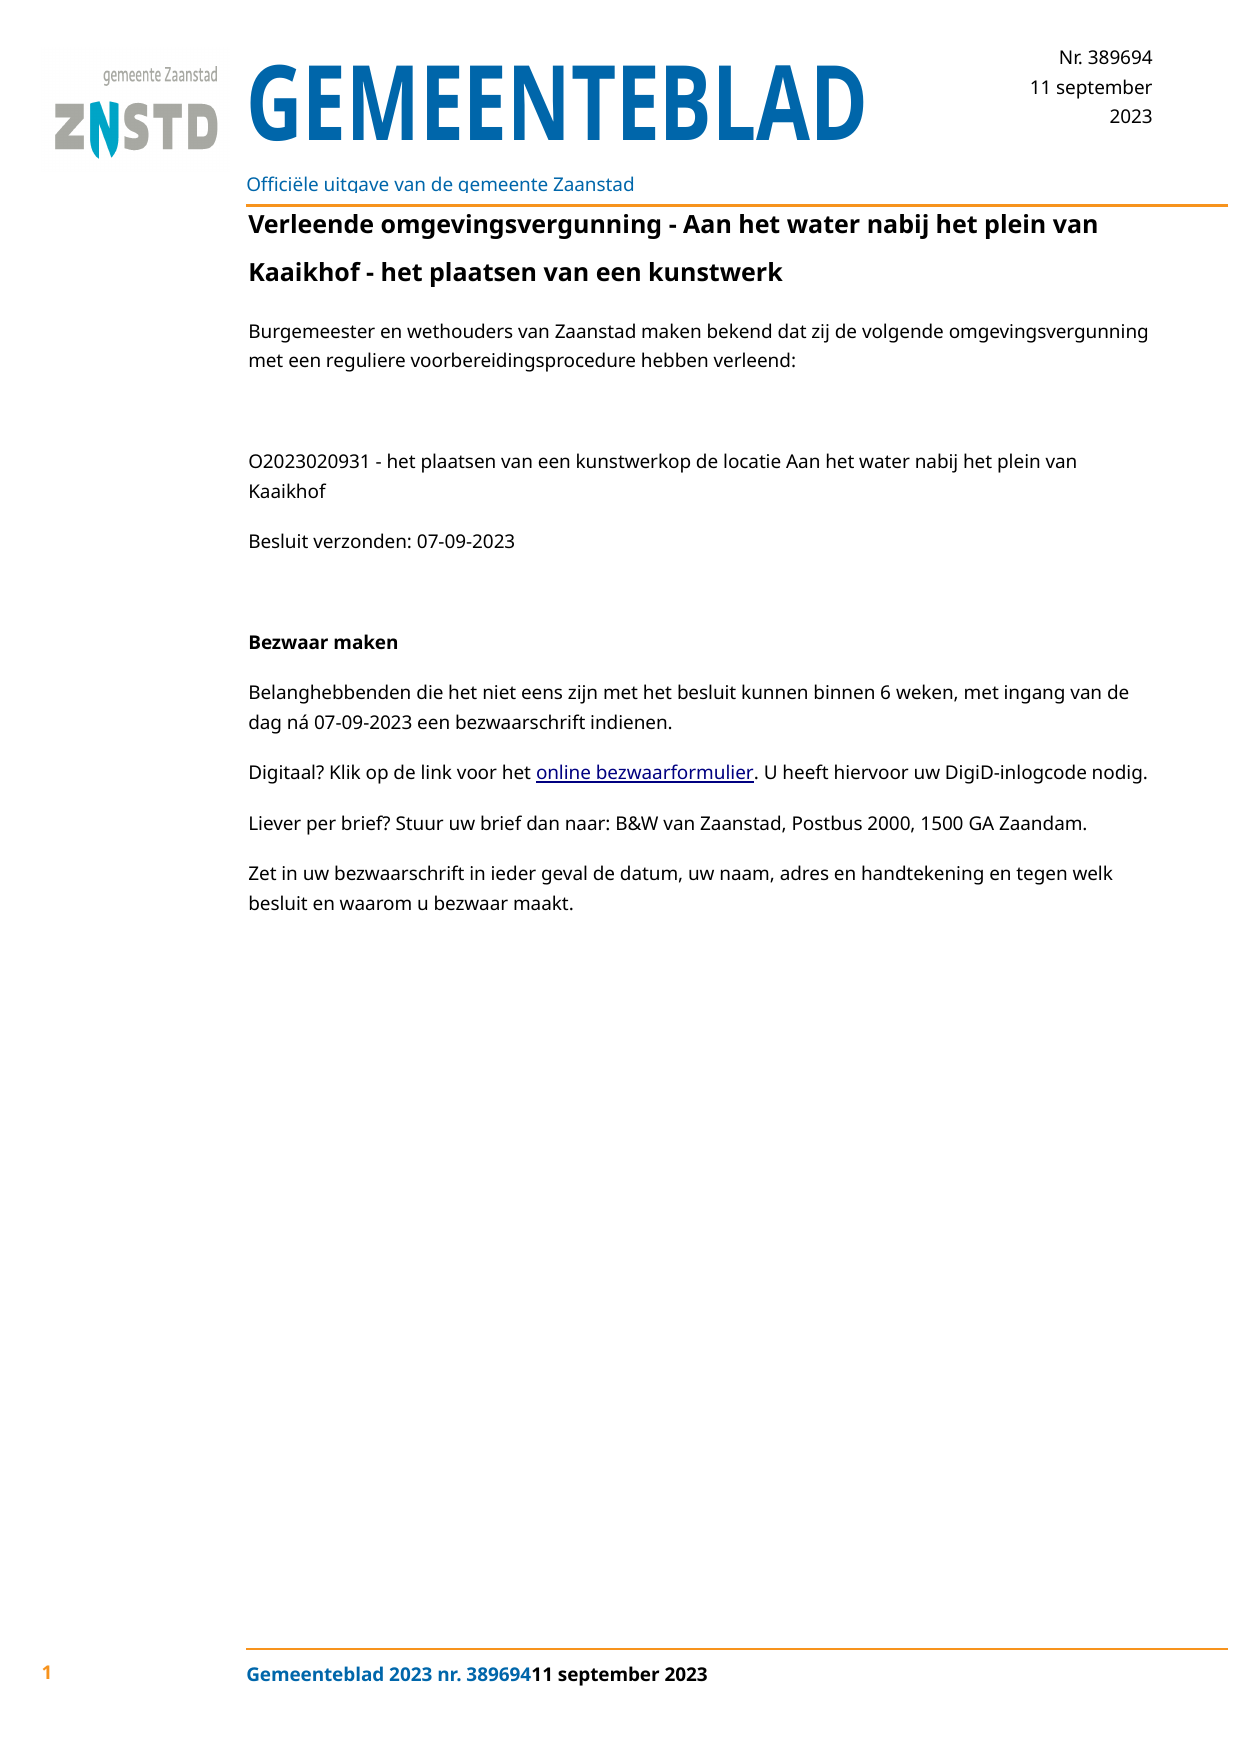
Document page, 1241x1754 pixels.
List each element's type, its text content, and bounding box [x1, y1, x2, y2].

text Belanghebbenden die het niet eens zijn met het besluit kunnen binnen 6 weken, met ingang van de dag ná 07-09-2023 een bezwaarschrift indienen. [248, 679, 1152, 735]
text Digitaal? Klik op de link voor het online bezwaarformulier. U heeft hiervoor uw DigiD-inlogcode nodig. [248, 759, 1152, 785]
text Burgemeester en wethouders van Zaanstad maken bekend dat zij de volgende omgevingsvergunning met een reguliere voorbereidingsprocedure hebben verleend: [248, 318, 1152, 373]
text Verleende omgevingsvergunning - Aan het water nabij het plein van Kaaikhof - het plaatsen van een kunstwerk [248, 207, 1152, 288]
picture [41, 47, 231, 172]
text Liever per brief? Stuur uw brief dan naar: B&W van Zaanstad, Postbus 2000, 1500 GA Zaandam. [248, 810, 1152, 836]
text Besluit verzonden: 07-09-2023 [248, 528, 1152, 554]
text Zet in uw bezwaarschrift in ieder geval de datum, uw naam, adres en handtekening en tegen welk besluit en waarom u bezwaar maakt. [248, 860, 1152, 916]
text Bezwaar maken [248, 629, 1152, 655]
text O2023020931 - het plaatsen van een kunstwerkop de locatie Aan het water nabij het plein van Kaaikhof [248, 448, 1152, 504]
